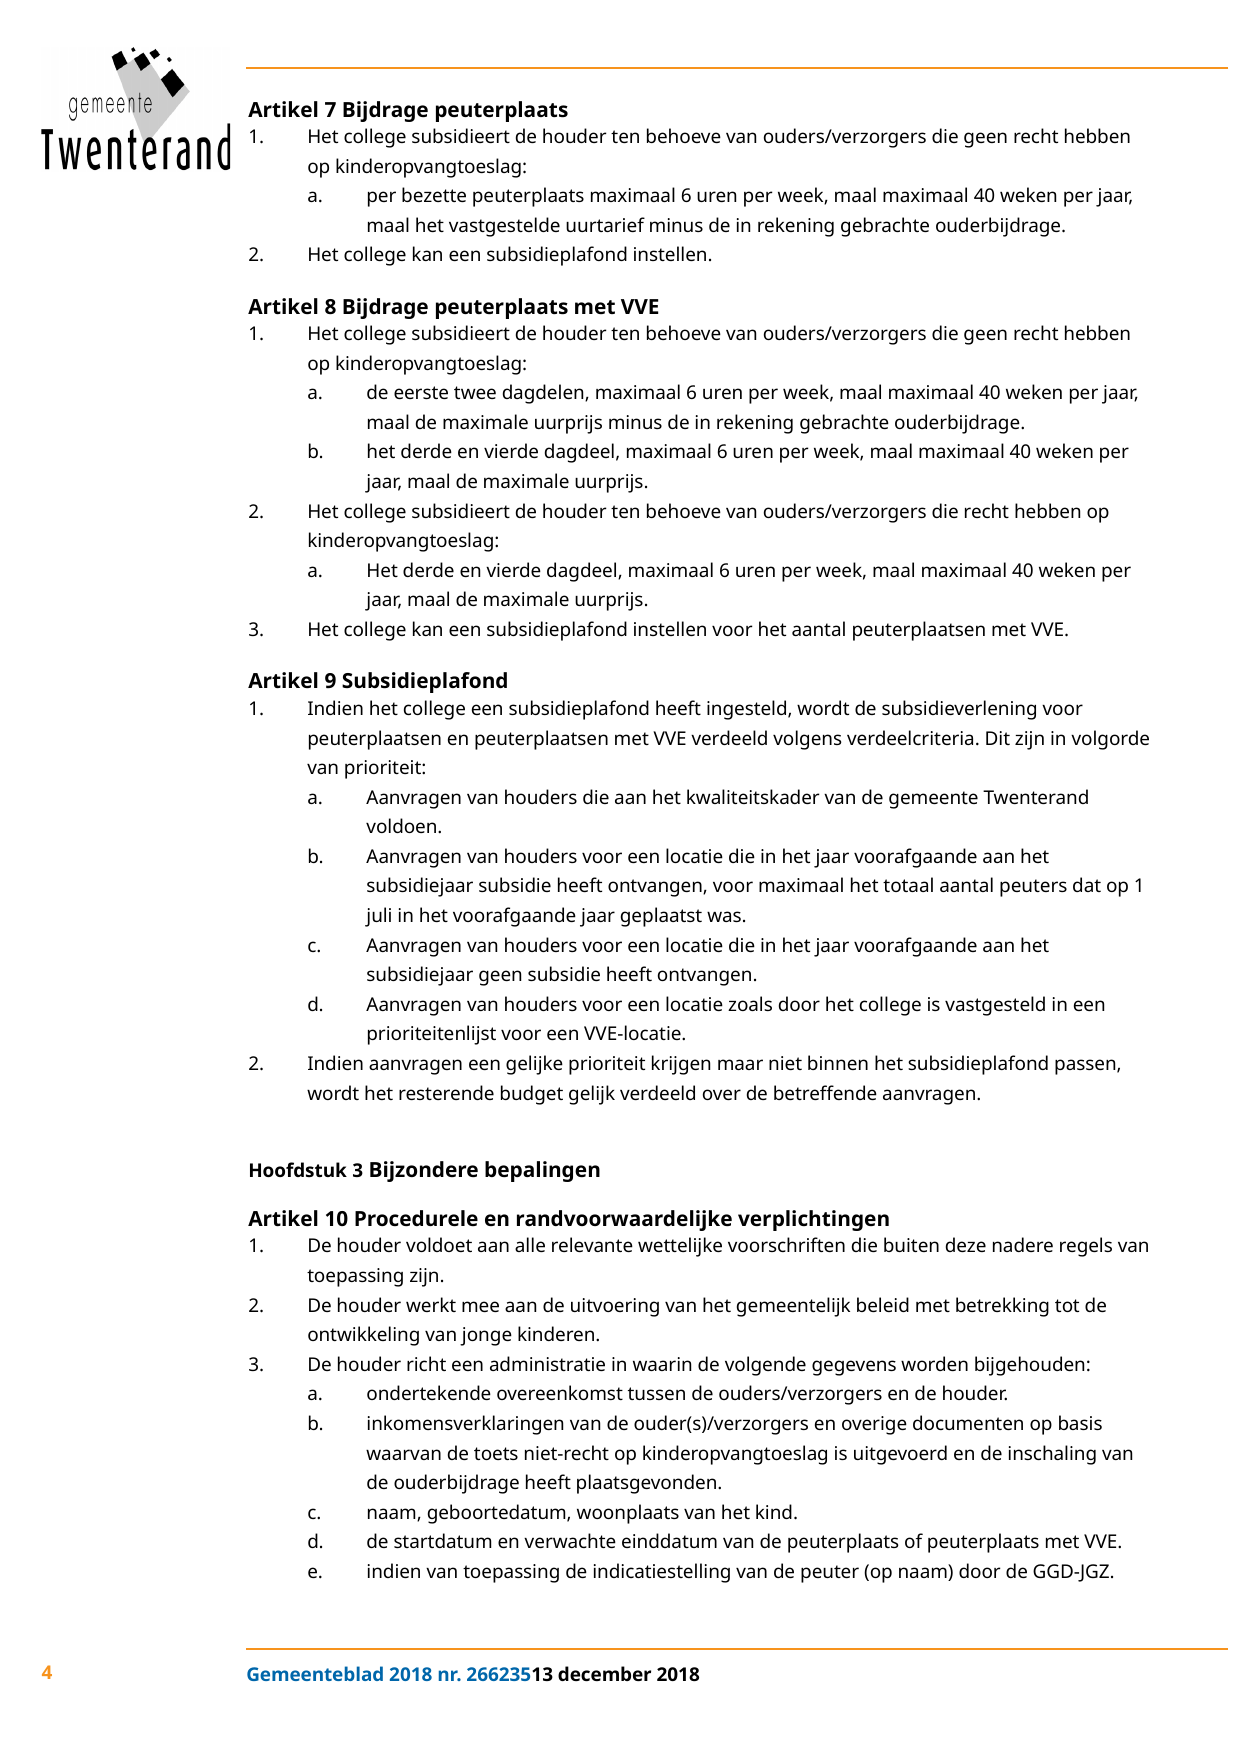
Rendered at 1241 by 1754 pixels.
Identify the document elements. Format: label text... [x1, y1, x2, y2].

list Het college kan een subsidieplafond instellen. [248, 242, 1152, 267]
list inkomensverklaringen van de ouder(s)/verzorgers en overige documenten op basis waarvan de toets niet-recht op kinderopvangtoeslag is uitgevoerd en de inschaling van de ouderbijdrage heeft plaatsgevonden. [307, 1410, 1152, 1495]
text Artikel 9 Subsidieplafond [248, 667, 1152, 695]
list per bezette peuterplaats maximaal 6 uren per week, maal maximaal 40 weken per jaar, maal het vastgestelde uurtarief minus de in rekening gebrachte ouderbijdrage. [307, 182, 1152, 238]
text Artikel 7 Bijdrage peuterplaats [248, 95, 1152, 123]
list de eerste twee dagdelen, maximaal 6 uren per week, maal maximaal 40 weken per jaar, maal de maximale uurprijs minus de in rekening gebrachte ouderbijdrage. [307, 379, 1152, 435]
text Artikel 10 Procedurele en randvoorwaardelijke verplichtingen [248, 1204, 1152, 1233]
list Het college kan een subsidieplafond instellen voor het aantal peuterplaatsen met VVE. [248, 616, 1152, 642]
list De houder werkt mee aan de uitvoering van het gemeentelijk beleid met betrekking tot de ontwikkeling van jonge kinderen. [248, 1292, 1152, 1347]
list Aanvragen van houders die aan het kwaliteitskader van de gemeente Twenterand voldoen. [307, 784, 1152, 839]
text Hoofdstuk 3 Bijzondere bepalingen [248, 1155, 1152, 1183]
list Aanvragen van houders voor een locatie die in het jaar voorafgaande aan het subsidiejaar geen subsidie heeft ontvangen. [307, 932, 1152, 987]
list indien van toepassing de indicatiestelling van de peuter (op naam) door de GGD-JGZ. [307, 1558, 1152, 1584]
list Aanvragen van houders voor een locatie die in het jaar voorafgaande aan het subsidiejaar subsidie heeft ontvangen, voor maximaal het totaal aantal peuters dat op 1 juli in het voorafgaande jaar geplaatst was. [307, 843, 1152, 928]
list Het college subsidieert de houder ten behoeve van ouders/verzorgers die geen recht hebben op kinderopvangtoeslag: [248, 320, 1152, 376]
text Artikel 8 Bijdrage peuterplaats met VVE [248, 292, 1152, 320]
list ondertekende overeenkomst tussen de ouders/verzorgers en de houder. [307, 1381, 1152, 1406]
list Het college subsidieert de houder ten behoeve van ouders/verzorgers die recht hebben op kinderopvangtoeslag: [248, 498, 1152, 553]
list Indien het college een subsidieplafond heeft ingesteld, wordt de subsidieverlening voor peuterplaatsen en peuterplaatsen met VVE verdeeld volgens verdeelcriteria. Dit zijn in volgorde van prioriteit: [248, 695, 1152, 780]
list Indien aanvragen een gelijke prioriteit krijgen maar niet binnen het subsidieplafond passen, wordt het resterende budget gelijk verdeeld over de betreffende aanvragen. [248, 1050, 1152, 1105]
list de startdatum en verwachte einddatum van de peuterplaats of peuterplaats met VVE. [307, 1528, 1152, 1554]
list het derde en vierde dagdeel, maximaal 6 uren per week, maal maximaal 40 weken per jaar, maal de maximale uurprijs. [307, 439, 1152, 494]
list naam, geboortedatum, woonplaats van het kind. [307, 1499, 1152, 1524]
list Het college subsidieert de houder ten behoeve van ouders/verzorgers die geen recht hebben op kinderopvangtoeslag: [248, 123, 1152, 178]
list Aanvragen van houders voor een locatie zoals door het college is vastgesteld in een prioriteitenlijst voor een VVE-locatie. [307, 991, 1152, 1046]
list Het derde en vierde dagdeel, maximaal 6 uren per week, maal maximaal 40 weken per jaar, maal de maximale uurprijs. [307, 557, 1152, 612]
picture [41, 47, 231, 172]
list De houder voldoet aan alle relevante wettelijke voorschriften die buiten deze nadere regels van toepassing zijn. [248, 1233, 1152, 1288]
list De houder richt een administratie in waarin de volgende gegevens worden bijgehouden: [248, 1351, 1152, 1377]
